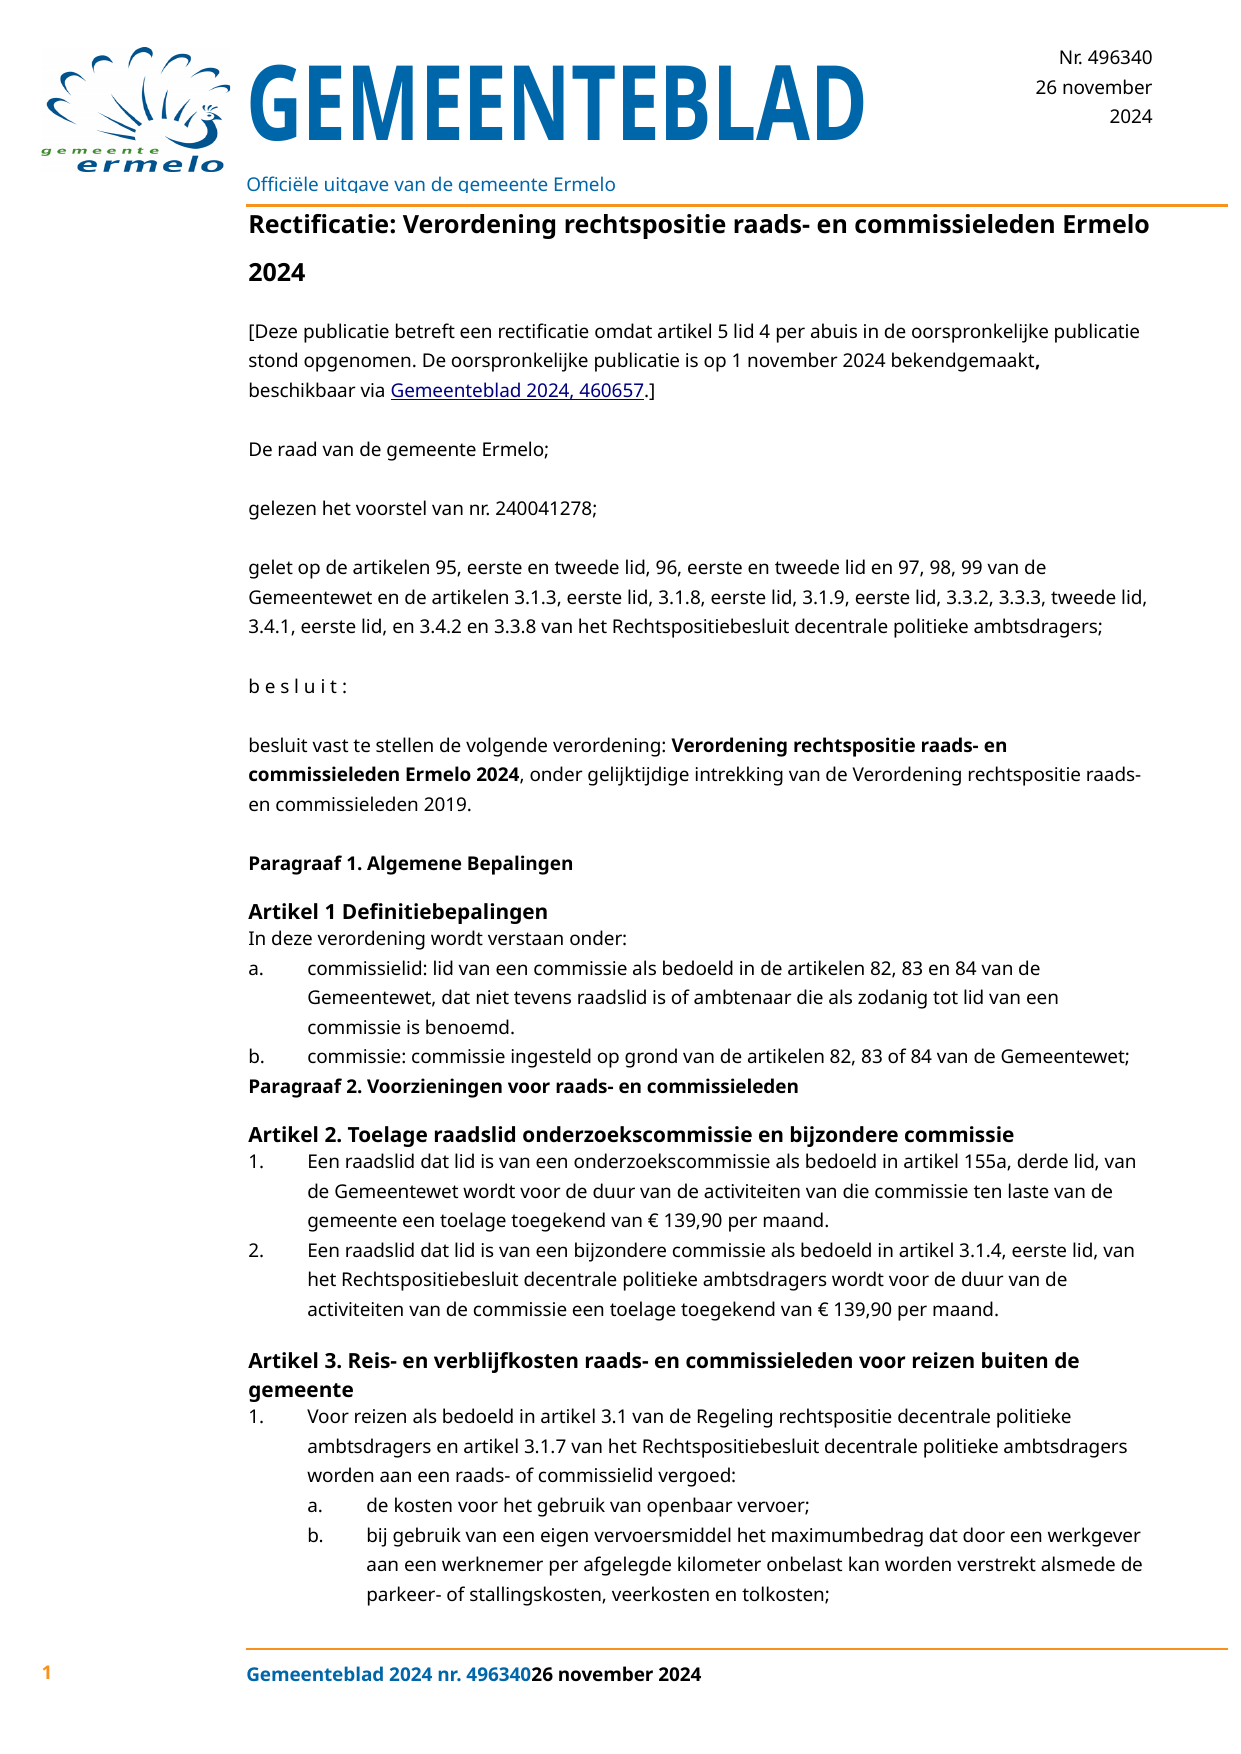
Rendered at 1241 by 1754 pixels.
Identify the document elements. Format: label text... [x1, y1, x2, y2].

list de kosten voor het gebruik van openbaar vervoer; [307, 1492, 1152, 1518]
text Artikel 1 Definitiebepalingen [248, 897, 1152, 925]
list commissielid: lid van een commissie als bedoeld in de artikelen 82, 83 en 84 van de Gemeentewet, dat niet tevens raadslid is of ambtenaar die als zodanig tot lid van een commissie is benoemd. [248, 955, 1152, 1040]
text gelezen het voorstel van nr. 240041278; [248, 495, 1152, 521]
text gelet op de artikelen 95, eerste en tweede lid, 96, eerste en tweede lid en 97, 98, 99 van de Gemeentewet en de artikelen 3.1.3, eerste lid, 3.1.8, eerste lid, 3.1.9, eerste lid, 3.3.2, 3.3.3, tweede lid, 3.4.1, eerste lid, en 3.4.2 en 3.3.8 van het Rechtspositiebesluit decentrale politieke ambtsdragers; [248, 554, 1152, 639]
text [Deze publicatie betreft een rectificatie omdat artikel 5 lid 4 per abuis in de oorspronkelijke publicatie stond opgenomen. De oorspronkelijke publicatie is op 1 november 2024 bekendgemaakt, beschikbaar via Gemeenteblad 2024, 460657.] [248, 318, 1152, 403]
picture [41, 47, 231, 172]
text b e s l u i t : [248, 673, 1152, 699]
text Artikel 2. Toelage raadslid onderzoekscommissie en bijzondere commissie [248, 1120, 1152, 1148]
list Voor reizen als bedoeld in artikel 3.1 van de Regeling rechtspositie decentrale politieke ambtsdragers en artikel 3.1.7 van het Rechtspositiebesluit decentrale politieke ambtsdragers worden aan een raads- of commissielid vergoed: [248, 1403, 1152, 1488]
text In deze verordening wordt verstaan onder: [248, 925, 1152, 951]
text Paragraaf 2. Voorzieningen voor raads- en commissieleden [248, 1073, 1152, 1099]
list commissie: commissie ingesteld op grond van de artikelen 82, 83 of 84 van de Gemeentewet; [248, 1044, 1152, 1069]
text De raad van de gemeente Ermelo; [248, 436, 1152, 462]
text Paragraaf 1. Algemene Bepalingen [248, 850, 1152, 876]
list bij gebruik van een eigen vervoersmiddel het maximumbedrag dat door een werkgever aan een werknemer per afgelegde kilometer onbelast kan worden verstrekt alsmede de parkeer- of stallingskosten, veerkosten en tolkosten; [307, 1522, 1152, 1607]
list Een raadslid dat lid is van een bijzondere commissie als bedoeld in artikel 3.1.4, eerste lid, van het Rechtspositiebesluit decentrale politieke ambtsdragers wordt voor de duur van de activiteiten van de commissie een toelage toegekend van € 139,90 per maand. [248, 1237, 1152, 1322]
text Rectificatie: Verordening rechtspositie raads- en commissieleden Ermelo 2024 [248, 207, 1152, 288]
text Artikel 3. Reis- en verblijfkosten raads- en commissieleden voor reizen buiten de gemeente [248, 1347, 1152, 1403]
list Een raadslid dat lid is van een onderzoekscommissie als bedoeld in artikel 155a, derde lid, van de Gemeentewet wordt voor de duur van de activiteiten van die commissie ten laste van de gemeente een toelage toegekend van € 139,90 per maand. [248, 1148, 1152, 1233]
text besluit vast te stellen de volgende verordening: Verordening rechtspositie raads- en commissieleden Ermelo 2024, onder gelijktijdige intrekking van de Verordening rechtspositie raads- en commissieleden 2019. [248, 732, 1152, 817]
